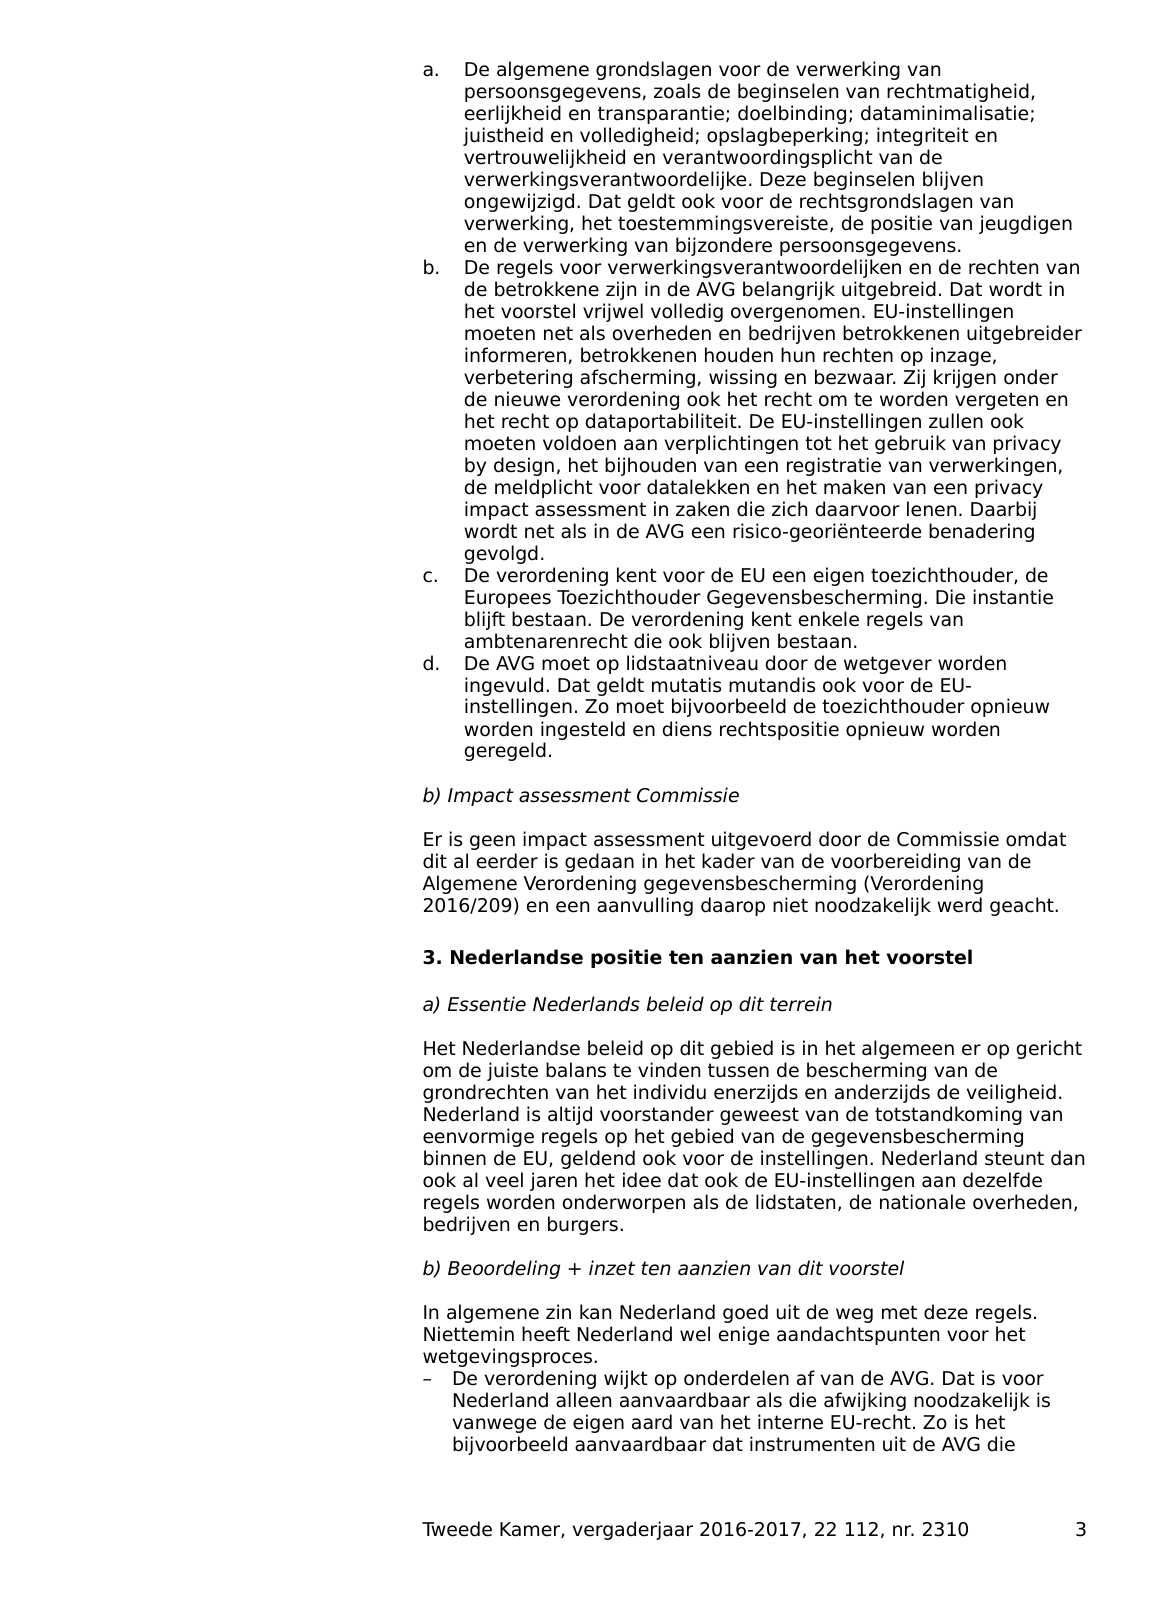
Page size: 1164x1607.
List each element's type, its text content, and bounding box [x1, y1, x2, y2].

text a. De algemene grondslagen voor de verwerking van persoonsgegevens, zoals de beginselen van rechtmatigheid, eerlijkheid en transparantie; doelbinding; dataminimalisatie; juistheid en volledigheid; opslagbeperking; integriteit en vertrouwelijkheid en verantwoordingsplicht van de verwerkingsverantwoordelijke. Deze beginselen blijven ongewijzigd. Dat geldt ook voor de rechtsgrondslagen van verwerking, het toestemmingsvereiste, de positie van jeugdigen en de verwerking van bijzondere persoonsgegevens. [422, 59, 1087, 257]
subtitle a) Essentie Nederlands beleid op dit terrein [422, 994, 1087, 1016]
subtitle b) Beoordeling + inzet ten aanzien van dit voorstel [422, 1258, 1087, 1280]
text In algemene zin kan Nederland goed uit de weg met deze regels. Niettemin heeft Nederland wel enige aandachtspunten voor het wetgevingsproces. [422, 1302, 1087, 1368]
text d. De AVG moet op lidstaatniveau door de wetgever worden ingevuld. Dat geldt mutatis mutandis ook voor de EU-instellingen. Zo moet bijvoorbeeld de toezichthouder opnieuw worden ingesteld en diens rechtspositie opnieuw worden geregeld. [422, 652, 1087, 762]
subtitle b) Impact assessment Commissie [422, 784, 1087, 807]
subtitle 3. Nederlandse positie ten aanzien van het voorstel [422, 947, 1087, 969]
text – De verordening wijkt op onderdelen af van de AVG. Dat is voor Nederland alleen aanvaardbaar als die afwijking noodzakelijk is vanwege de eigen aard van het interne EU-recht. Zo is het bijvoorbeeld aanvaardbaar dat instrumenten uit de AVG die [422, 1368, 1087, 1456]
text Er is geen impact assessment uitgevoerd door de Commissie omdat dit al eerder is gedaan in het kader van de voorbereiding van de Algemene Verordening gegevensbescherming (Verordening 2016/209) en een aanvulling daarop niet noodzakelijk werd geacht. [422, 829, 1087, 917]
text c. De verordening kent voor de EU een eigen toezichthouder, de Europees Toezichthouder Gegevensbescherming. Die instantie blijft bestaan. De verordening kent enkele regels van ambtenarenrecht die ook blijven bestaan. [422, 564, 1087, 652]
text b. De regels voor verwerkingsverantwoordelijken en de rechten van de betrokkene zijn in de AVG belangrijk uitgebreid. Dat wordt in het voorstel vrijwel volledig overgenomen. EU-instellingen moeten net als overheden en bedrijven betrokkenen uitgebreider informeren, betrokkenen houden hun rechten op inzage, verbetering afscherming, wissing en bezwaar. Zij krijgen onder de nieuwe verordening ook het recht om te worden vergeten en het recht op dataportabiliteit. De EU-instellingen zullen ook moeten voldoen aan verplichtingen tot het gebruik van privacy by design, het bijhouden van een registratie van verwerkingen, de meldplicht voor datalekken en het maken van een privacy impact assessment in zaken die zich daarvoor lenen. Daarbij wordt net als in de AVG een risico-georiënteerde benadering gevolgd. [422, 257, 1087, 564]
text Het Nederlandse beleid op dit gebied is in het algemeen er op gericht om de juiste balans te vinden tussen de bescherming van de grondrechten van het individu enerzijds en anderzijds de veiligheid. Nederland is altijd voorstander geweest van de totstandkoming van eenvormige regels op het gebied van de gegevensbescherming binnen de EU, geldend ook voor de instellingen. Nederland steunt dan ook al veel jaren het idee dat ook de EU-instellingen aan dezelfde regels worden onderworpen als de lidstaten, de nationale overheden, bedrijven en burgers. [422, 1038, 1087, 1236]
